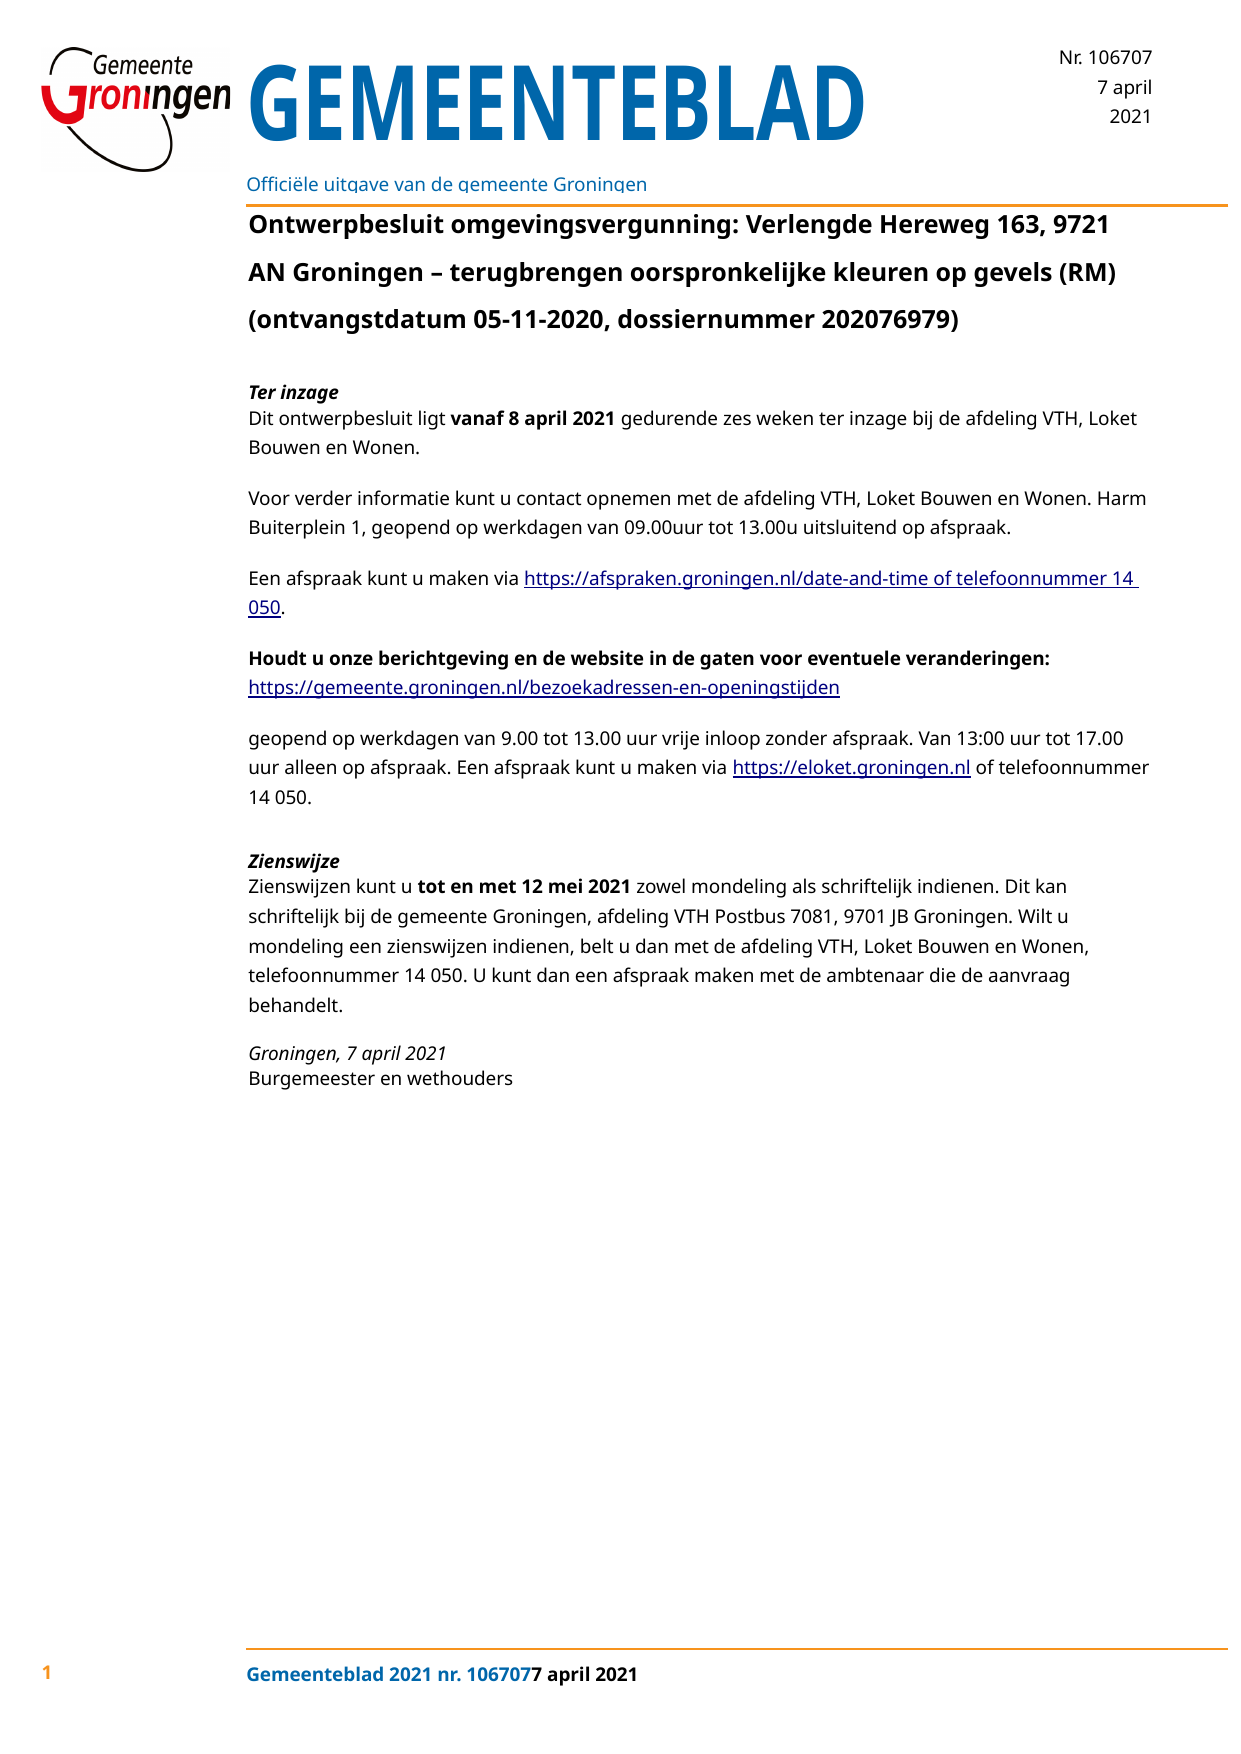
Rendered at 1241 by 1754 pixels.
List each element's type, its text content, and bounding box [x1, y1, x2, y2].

picture [41, 47, 231, 172]
text geopend op werkdagen van 9.00 tot 13.00 uur vrije inloop zonder afspraak. Van 13:00 uur tot 17.00 uur alleen op afspraak. Een afspraak kunt u maken via https://eloket.groningen.nl of telefoonnummer 14 050. [248, 725, 1152, 810]
text Dit ontwerpbesluit ligt vanaf 8 april 2021 gedurende zes weken ter inzage bij de afdeling VTH, Loket Bouwen en Wonen. [248, 405, 1152, 460]
text Groningen, 7 april 2021 [248, 1040, 1152, 1066]
text Zienswijzen kunt u tot en met 12 mei 2021 zowel mondeling als schriftelijk indienen. Dit kan schriftelijk bij de gemeente Groningen, afdeling VTH Postbus 7081, 9701 JB Groningen. Wilt u mondeling een zienswijzen indienen, belt u dan met de afdeling VTH, Loket Bouwen en Wonen, telefoonnummer 14 050. U kunt dan een afspraak maken met de ambtenaar die de aanvraag behandelt. [248, 874, 1152, 1018]
text Een afspraak kunt u maken via https://afspraken.groningen.nl/date-and-time of telefoonnummer 14 050. [248, 565, 1152, 620]
text Ter inzage [248, 379, 1152, 405]
text Burgemeester en wethouders [248, 1066, 1152, 1091]
text Voor verder informatie kunt u contact opnemen met de afdeling VTH, Loket Bouwen en Wonen. Harm Buiterplein 1, geopend op werkdagen van 09.00uur tot 13.00u uitsluitend op afspraak. [248, 485, 1152, 540]
text Ontwerpbesluit omgevingsvergunning: Verlengde Hereweg 163, 9721 AN Groningen – terugbrengen oorspronkelijke kleuren op gevels (RM) (ontvangstdatum 05-11-2020, dossiernummer 202076979) [248, 207, 1152, 336]
text Zienswijze [248, 848, 1152, 874]
text Houdt u onze berichtgeving en de website in de gaten voor eventuele veranderingen: https://gemeente.groningen.nl/bezoekadressen-en-openingstijden [248, 645, 1152, 700]
